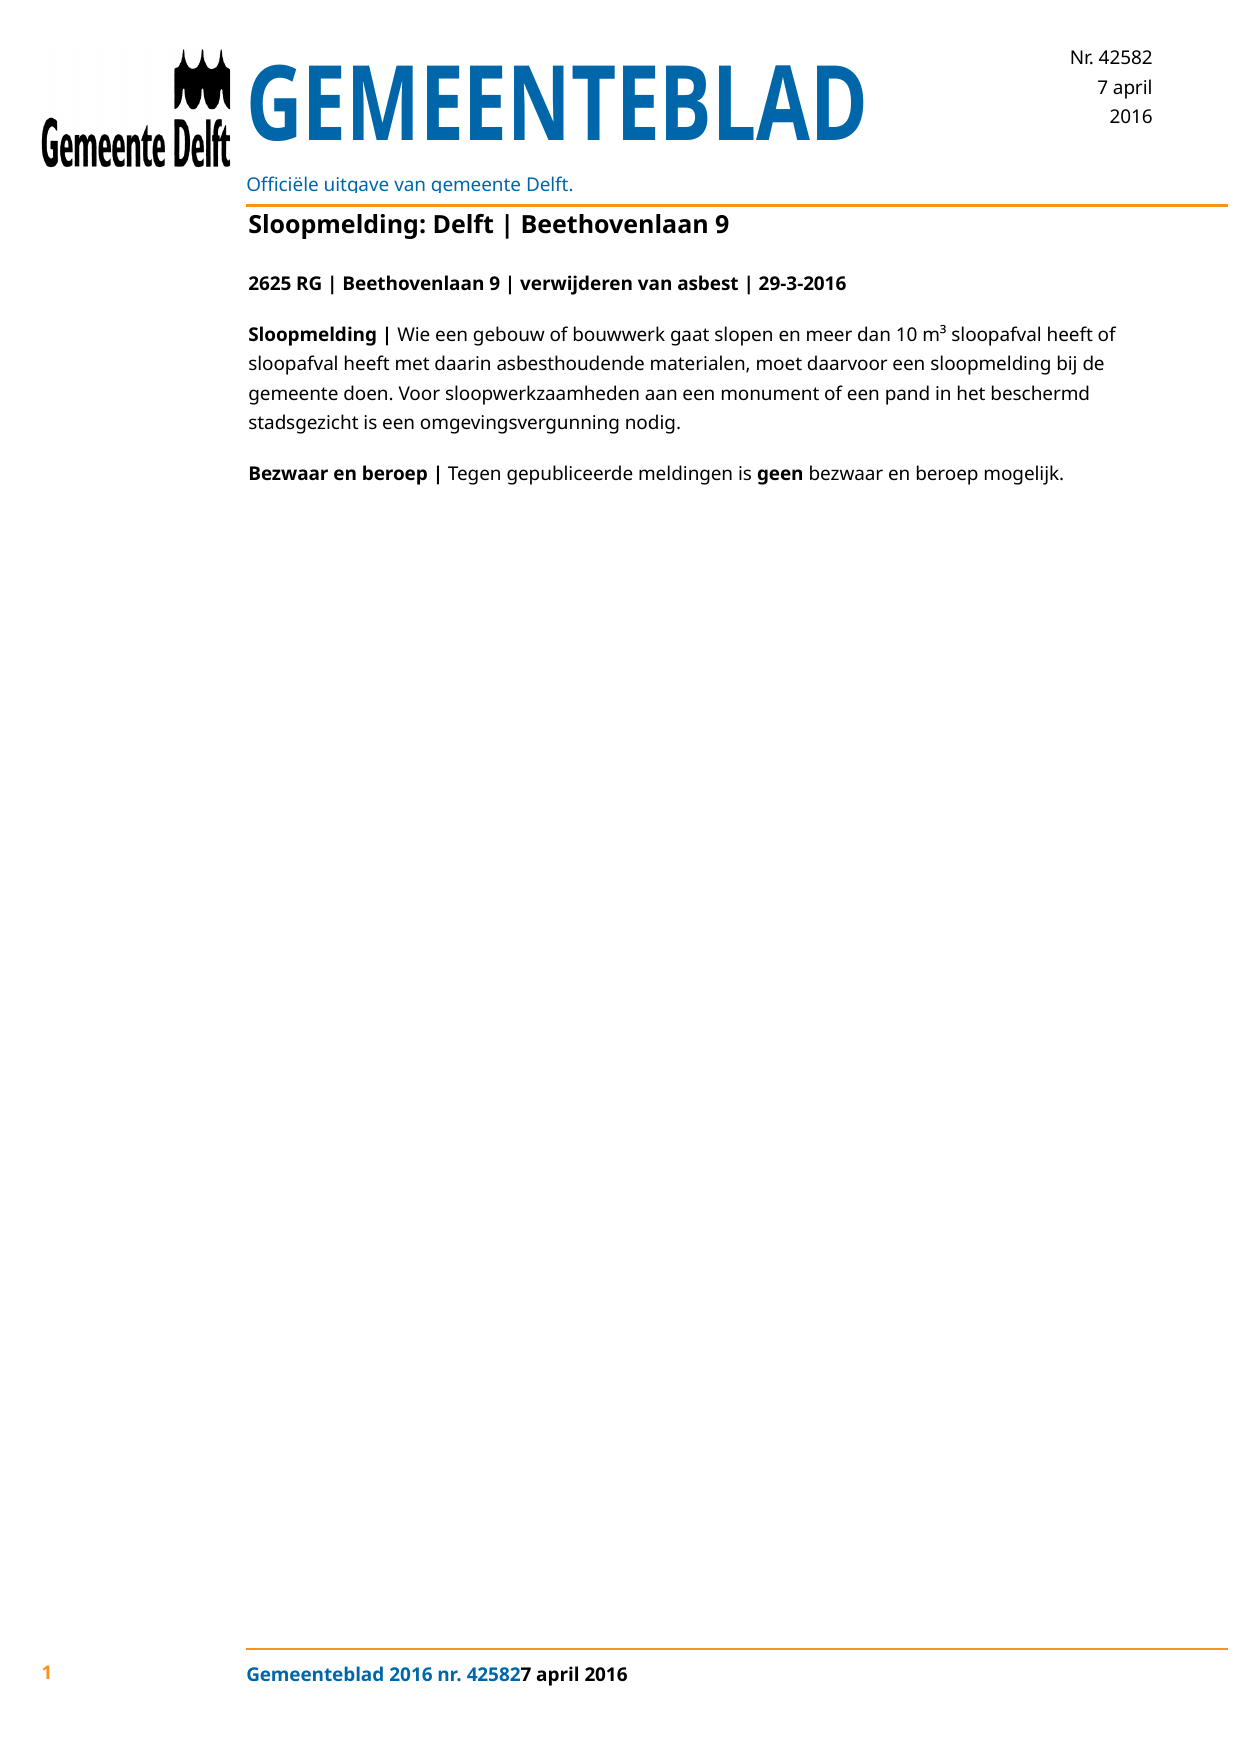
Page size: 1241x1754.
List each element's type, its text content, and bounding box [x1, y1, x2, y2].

text Sloopmelding | Wie een gebouw of bouwwerk gaat slopen en meer dan 10 m³ sloopafval heeft of sloopafval heeft met daarin asbesthoudende materialen, moet daarvoor een sloopmelding bij de gemeente doen. Voor sloopwerkzaamheden aan een monument of een pand in het beschermd stadsgezicht is een omgevingsvergunning nodig. [248, 321, 1152, 435]
picture [41, 47, 231, 172]
text 2625 RG | Beethovenlaan 9 | verwijderen van asbest | 29-3-2016 [248, 270, 1152, 296]
text Sloopmelding: Delft | Beethovenlaan 9 [248, 207, 1152, 241]
text Bezwaar en beroep | Tegen gepubliceerde meldingen is geen bezwaar en beroep mogelijk. [248, 460, 1152, 486]
